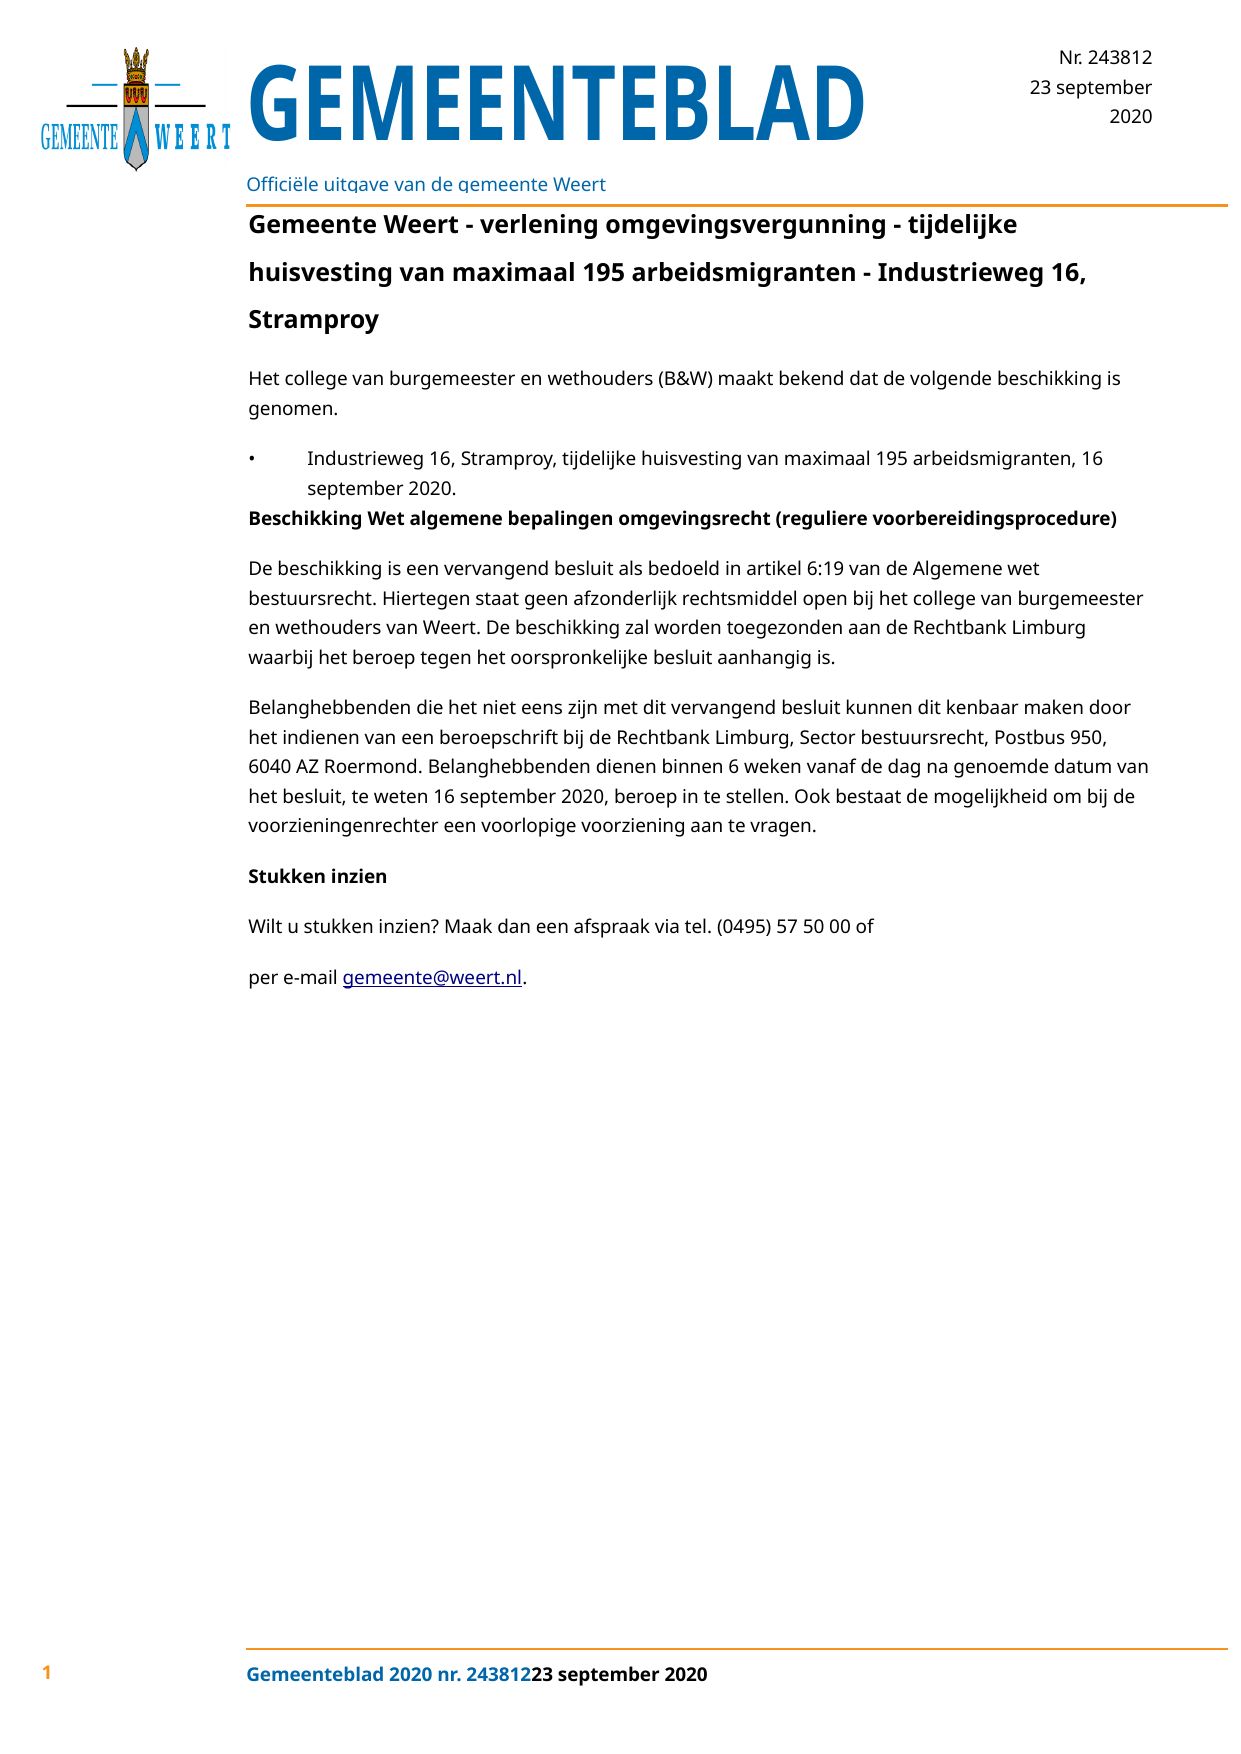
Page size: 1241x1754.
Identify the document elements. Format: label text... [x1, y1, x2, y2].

text Beschikking Wet algemene bepalingen omgevingsrecht (reguliere voorbereidingsprocedure) [248, 505, 1152, 530]
text Het college van burgemeester en wethouders (B&W) maakt bekend dat de volgende beschikking is genomen. [248, 366, 1152, 421]
text De beschikking is een vervangend besluit als bedoeld in artikel 6:19 van de Algemene wet bestuursrecht. Hiertegen staat geen afzonderlijk rechtsmiddel open bij het college van burgemeester en wethouders van Weert. De beschikking zal worden toegezonden aan de Rechtbank Limburg waarbij het beroep tegen het oorspronkelijke besluit aanhangig is. [248, 555, 1152, 669]
text Gemeente Weert - verlening omgevingsvergunning - tijdelijke huisvesting van maximaal 195 arbeidsmigranten - Industrieweg 16, Stramproy [248, 207, 1152, 336]
text Stukken inzien [248, 863, 1152, 889]
text per e-mail gemeente@weert.nl. [248, 964, 1152, 989]
list Industrieweg 16, Stramproy, tijdelijke huisvesting van maximaal 195 arbeidsmigranten, 16 september 2020. [248, 446, 1152, 501]
text Wilt u stukken inzien? Maak dan een afspraak via tel. (0495) 57 50 00 of [248, 913, 1152, 939]
text Belanghebbenden die het niet eens zijn met dit vervangend besluit kunnen dit kenbaar maken door het indienen van een beroepschrift bij de Rechtbank Limburg, Sector bestuursrecht, Postbus 950, 6040 AZ Roermond. Belanghebbenden dienen binnen 6 weken vanaf de dag na genoemde datum van het besluit, te weten 16 september 2020, beroep in te stellen. Ook bestaat de mogelijkheid om bij de voorzieningenrechter een voorlopige voorziening aan te vragen. [248, 694, 1152, 838]
picture [41, 47, 231, 172]
